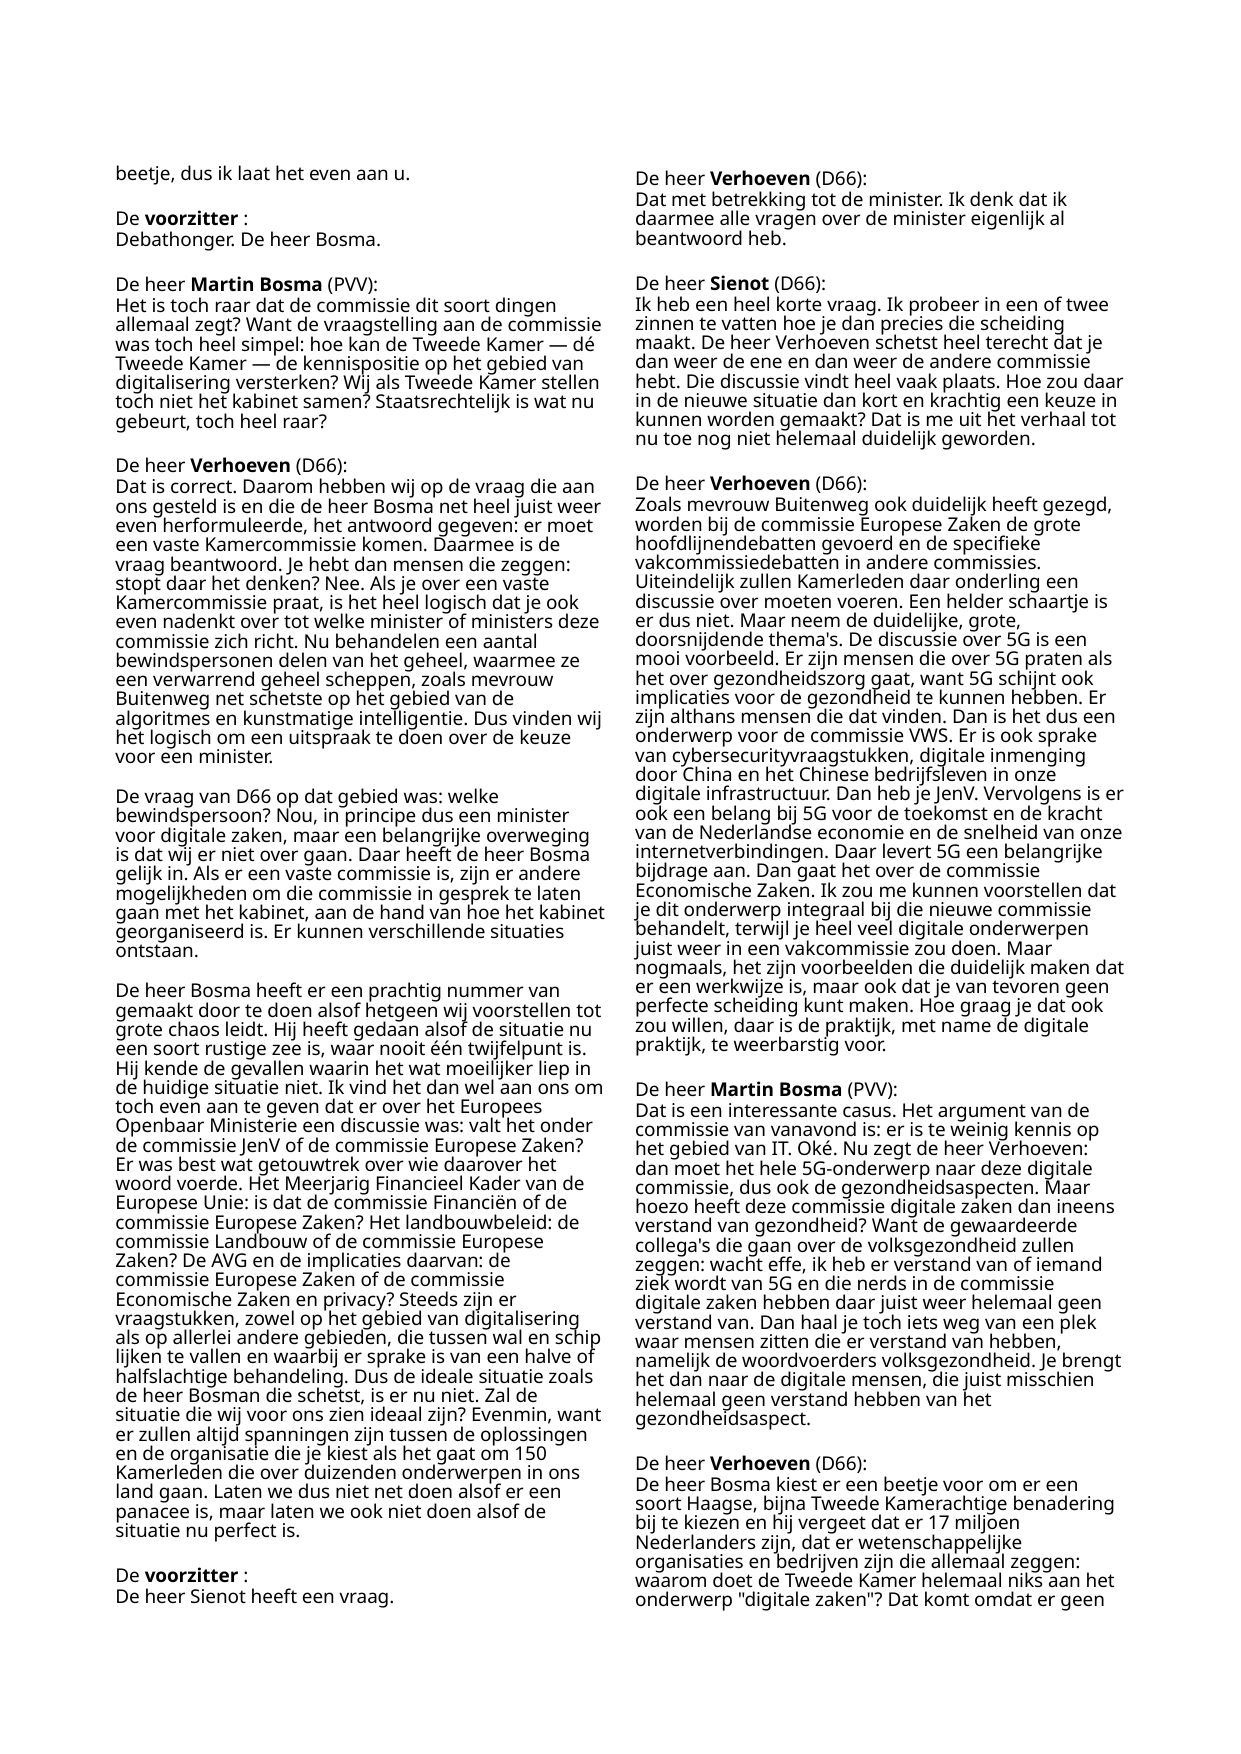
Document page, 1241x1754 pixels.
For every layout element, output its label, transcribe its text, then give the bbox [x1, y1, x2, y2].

text Het is toch raar dat de commissie dit soort dingen allemaal zegt? Want de vraagstelling aan de commissie was toch heel simpel: hoe kan de Tweede Kamer — dé Tweede Kamer — de kennispositie op het gebied van digitalisering versterken? Wij als Tweede Kamer stellen toch niet het kabinet samen? Staatsrechtelijk is wat nu gebeurt, toch heel raar? [115, 297, 605, 432]
text De heer Martin Bosma (PVV): [635, 1076, 1125, 1102]
text De heer Verhoeven (D66): [635, 165, 1125, 191]
text De heer Sienot (D66): [635, 270, 1125, 296]
text Zoals mevrouw Buitenweg ook duidelijk heeft gezegd, worden bij de commissie Europese Zaken de grote hoofdlijnendebatten gevoerd en de specifieke vakcommissiedebatten in andere commissies. Uiteindelijk zullen Kamerleden daar onderling een discussie over moeten voeren. Een helder schaartje is er dus niet. Maar neem de duidelijke, grote, doorsnijdende thema's. De discussie over 5G is een mooi voorbeeld. Er zijn mensen die over 5G praten als het over gezondheidszorg gaat, want 5G schijnt ook implicaties voor de gezondheid te kunnen hebben. Er zijn althans mensen die dat vinden. Dan is het dus een onderwerp voor de commissie VWS. Er is ook sprake van cybersecurityvraagstukken, digitale inmenging door China en het Chinese bedrijfsleven in onze digitale infrastructuur. Dan heb je JenV. Vervolgens is er ook een belang bij 5G voor de toekomst en de kracht van de Nederlandse economie en de snelheid van onze internetverbindingen. Daar levert 5G een belangrijke bijdrage aan. Dan gaat het over de commissie Economische Zaken. Ik zou me kunnen voorstellen dat je dit onderwerp integraal bij die nieuwe commissie behandelt, terwijl je heel veel digitale onderwerpen juist weer in een vakcommissie zou doen. Maar nogmaals, het zijn voorbeelden die duidelijk maken dat er een werkwijze is, maar ook dat je van tevoren geen perfecte scheiding kunt maken. Hoe graag je dat ook zou willen, daar is de praktijk, met name de digitale praktijk, te weerbarstig voor. [635, 496, 1125, 1055]
text De voorzitter : [115, 1562, 605, 1588]
text Debathonger. De heer Bosma. [115, 231, 605, 250]
text De heer Bosma heeft er een prachtig nummer van gemaakt door te doen alsof hetgeen wij voorstellen tot grote chaos leidt. Hij heeft gedaan alsof de situatie nu een soort rustige zee is, waar nooit één twijfelpunt is. Hij kende de gevallen waarin het wat moeilijker liep in de huidige situatie niet. Ik vind het dan wel aan ons om toch even aan te geven dat er over het Europees Openbaar Ministerie een discussie was: valt het onder de commissie JenV of de commissie Europese Zaken? Er was best wat getouwtrek over wie daarover het woord voerde. Het Meerjarig Financieel Kader van de Europese Unie: is dat de commissie Financiën of de commissie Europese Zaken? Het landbouwbeleid: de commissie Landbouw of de commissie Europese Zaken? De AVG en de implicaties daarvan: de commissie Europese Zaken of de commissie Economische Zaken en privacy? Steeds zijn er vraagstukken, zowel op het gebied van digitalisering als op allerlei andere gebieden, die tussen wal en schip lijken te vallen en waarbij er sprake is van een halve of halfslachtige behandeling. Dus de ideale situatie zoals de heer Bosman die schetst, is er nu niet. Zal de situatie die wij voor ons zien ideaal zijn? Evenmin, want er zullen altijd spanningen zijn tussen de oplossingen en de organisatie die je kiest als het gaat om 150 Kamerleden die over duizenden onderwerpen in ons land gaan. Laten we dus niet net doen alsof er een panacee is, maar laten we ook niet doen alsof de situatie nu perfect is. [115, 982, 605, 1541]
text De heer Sienot heeft een vraag. [115, 1588, 605, 1607]
text Ik heb een heel korte vraag. Ik probeer in een of twee zinnen te vatten hoe je dan precies die scheiding maakt. De heer Verhoeven schetst heel terecht dat je dan weer de ene en dan weer de andere commissie hebt. Die discussie vindt heel vaak plaats. Hoe zou daar in de nieuwe situatie dan kort en krachtig een keuze in kunnen worden gemaakt? Dat is me uit het verhaal tot nu toe nog niet helemaal duidelijk geworden. [635, 296, 1125, 450]
text De heer Bosma kiest er een beetje voor om er een soort Haagse, bijna Tweede Kamerachtige benadering bij te kiezen en hij vergeet dat er 17 miljoen Nederlanders zijn, dat er wetenschappelijke organisaties en bedrijven zijn die allemaal zeggen: waarom doet de Tweede Kamer helemaal niks aan het onderwerp "digitale zaken"? Dat komt omdat er geen [635, 1476, 1125, 1611]
text De heer Verhoeven (D66): [635, 1450, 1125, 1476]
text De heer Verhoeven (D66): [115, 453, 605, 478]
text De heer Verhoeven (D66): [635, 471, 1125, 496]
text Dat met betrekking tot de minister. Ik denk dat ik daarmee alle vragen over de minister eigenlijk al beantwoord heb. [635, 191, 1125, 249]
text Dat is correct. Daarom hebben wij op de vraag die aan ons gesteld is en die de heer Bosma net heel juist weer even herformuleerde, het antwoord gegeven: er moet een vaste Kamercommissie komen. Daarmee is de vraag beantwoord. Je hebt dan mensen die zeggen: stopt daar het denken? Nee. Als je over een vaste Kamercommissie praat, is het heel logisch dat je ook even nadenkt over tot welke minister of ministers deze commissie zich richt. Nu behandelen een aantal bewindspersonen delen van het geheel, waarmee ze een verwarrend geheel scheppen, zoals mevrouw Buitenweg net schetste op het gebied van de algoritmes en kunstmatige intelligentie. Dus vinden wij het logisch om een uitspraak te doen over de keuze voor een minister. [115, 478, 605, 767]
text De heer Martin Bosma (PVV): [115, 271, 605, 297]
text De vraag van D66 op dat gebied was: welke bewindspersoon? Nou, in principe dus een minister voor digitale zaken, maar een belangrijke overweging is dat wij er niet over gaan. Daar heeft de heer Bosma gelijk in. Als er een vaste commissie is, zijn er andere mogelijkheden om die commissie in gesprek te laten gaan met het kabinet, aan de hand van hoe het kabinet georganiseerd is. Er kunnen verschillende situaties ontstaan. [115, 788, 605, 962]
text Dat is een interessante casus. Het argument van de commissie van vanavond is: er is te weinig kennis op het gebied van IT. Oké. Nu zegt de heer Verhoeven: dan moet het hele 5G-onderwerp naar deze digitale commissie, dus ook de gezondheidsaspecten. Maar hoezo heeft deze commissie digitale zaken dan ineens verstand van gezondheid? Want de gewaardeerde collega's die gaan over de volksgezondheid zullen zeggen: wacht effe, ik heb er verstand van of iemand ziek wordt van 5G en die nerds in de commissie digitale zaken hebben daar juist weer helemaal geen verstand van. Dan haal je toch iets weg van een plek waar mensen zitten die er verstand van hebben, namelijk de woordvoerders volksgezondheid. Je brengt het dan naar de digitale mensen, die juist misschien helemaal geen verstand hebben van het gezondheidsaspect. [635, 1102, 1125, 1429]
text beetje, dus ik laat het even aan u. [115, 165, 605, 184]
text De voorzitter : [115, 205, 605, 231]
